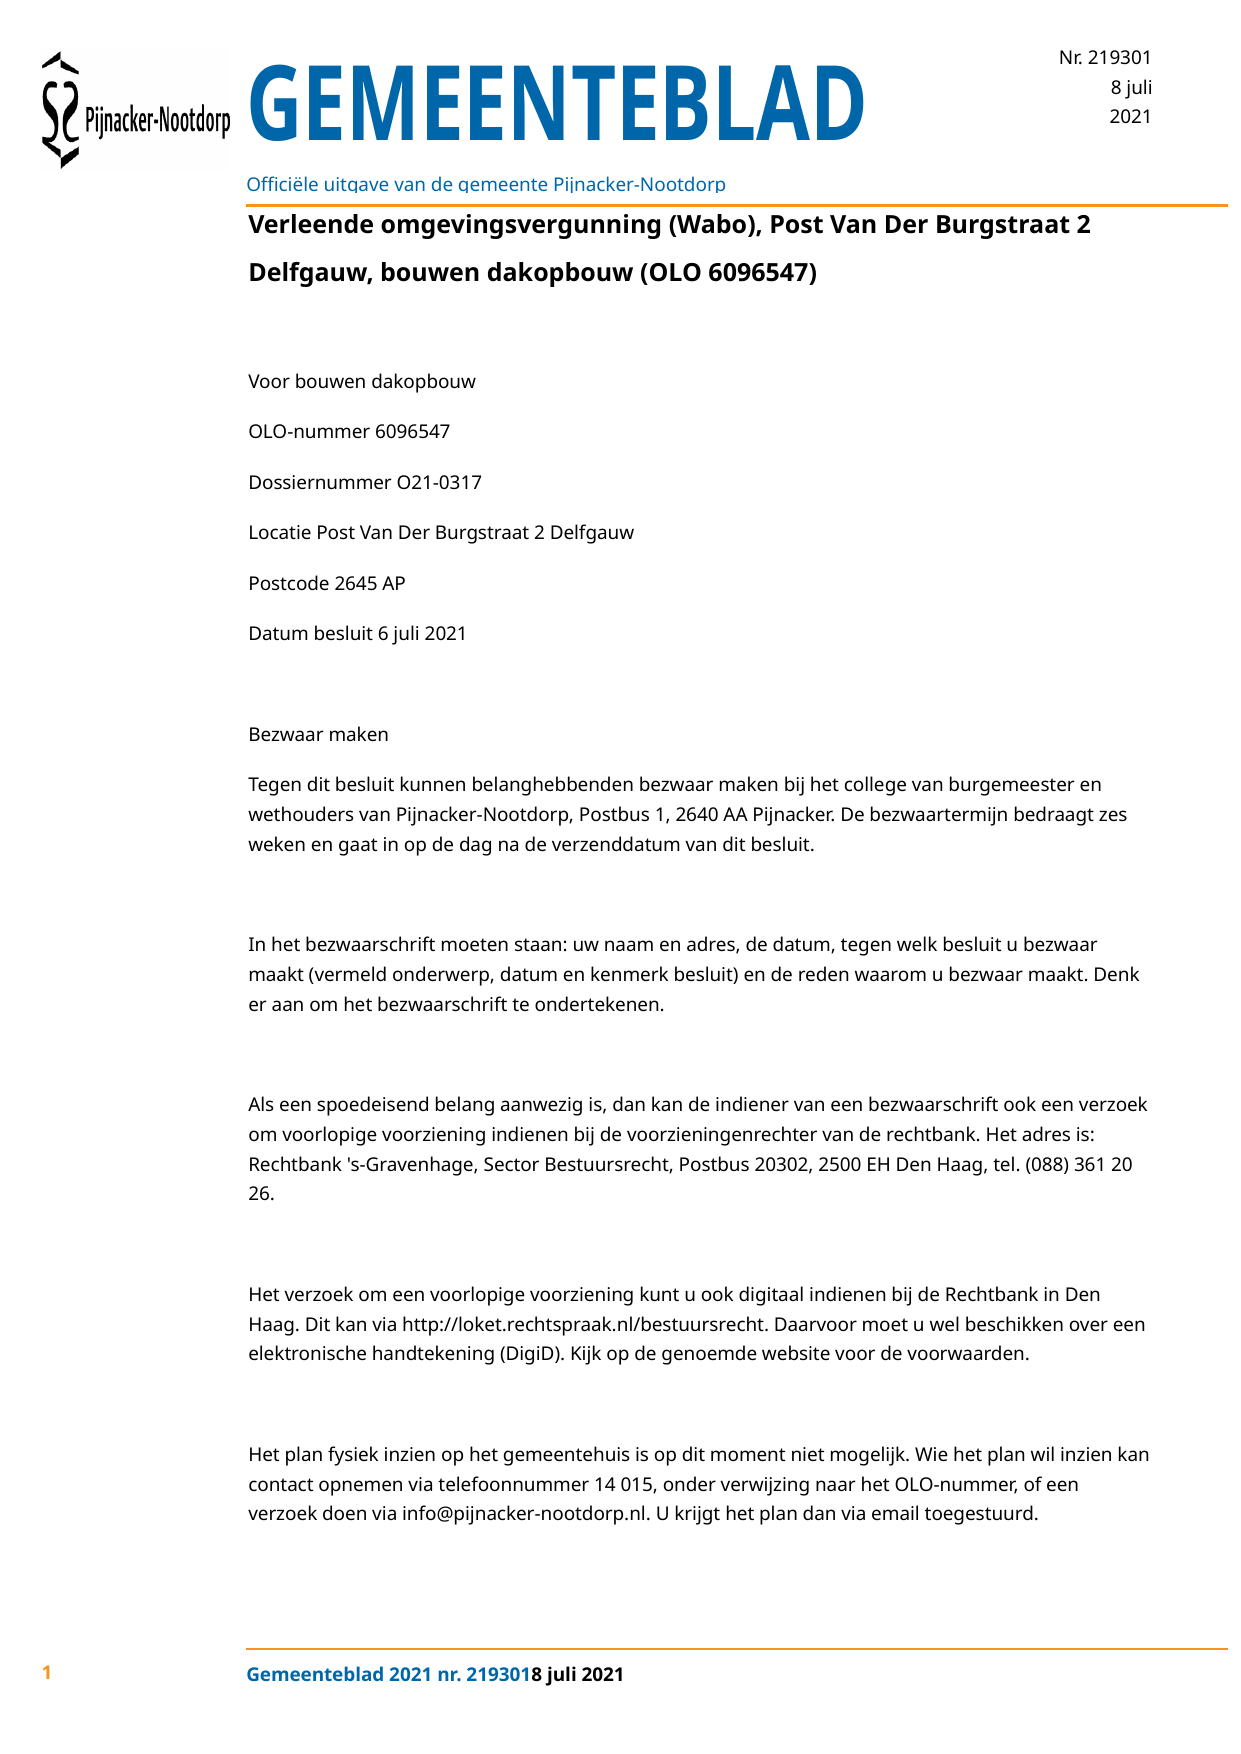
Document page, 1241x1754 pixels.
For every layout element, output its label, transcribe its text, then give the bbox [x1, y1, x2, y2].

text Als een spoedeisend belang aanwezig is, dan kan de indiener van een bezwaarschrift ook een verzoek om voorlopige voorziening indienen bij de voorzieningenrechter van de rechtbank. Het adres is: Rechtbank 's-Gravenhage, Sector Bestuursrecht, Postbus 20302, 2500 EH Den Haag, tel. (088) 361 20 26. [248, 1092, 1152, 1206]
text Dossiernummer O21-0317 [248, 469, 1152, 495]
text OLO-nummer 6096547 [248, 419, 1152, 444]
text Het plan fysiek inzien op het gemeentehuis is op dit moment niet mogelijk. Wie het plan wil inzien kan contact opnemen via telefoonnummer 14 015, onder verwijzing naar het OLO-nummer, of een verzoek doen via info@pijnacker-nootdorp.nl. U krijgt het plan dan via email toegestuurd. [248, 1441, 1152, 1526]
text Tegen dit besluit kunnen belanghebbenden bezwaar maken bij het college van burgemeester en wethouders van Pijnacker-Nootdorp, Postbus 1, 2640 AA Pijnacker. De bezwaartermijn bedraagt zes weken en gaat in op de dag na de verzenddatum van dit besluit. [248, 772, 1152, 857]
text In het bezwaarschrift moeten staan: uw naam en adres, de datum, tegen welk besluit u bezwaar maakt (vermeld onderwerp, datum en kenmerk besluit) en de reden waarom u bezwaar maakt. Denk er aan om het bezwaarschrift te ondertekenen. [248, 932, 1152, 1017]
text Verleende omgevingsvergunning (Wabo), Post Van Der Burgstraat 2 Delfgauw, bouwen dakopbouw (OLO 6096547) [248, 207, 1152, 288]
text Het verzoek om een voorlopige voorziening kunt u ook digitaal indienen bij de Rechtbank in Den Haag. Dit kan via http://loket.rechtspraak.nl/bestuursrecht. Daarvoor moet u wel beschikken over een elektronische handtekening (DigiD). Kijk op de genoemde website voor de voorwaarden. [248, 1281, 1152, 1366]
text Datum besluit 6 juli 2021 [248, 620, 1152, 646]
picture [41, 47, 231, 172]
text Locatie Post Van Der Burgstraat 2 Delfgauw [248, 519, 1152, 545]
text Bezwaar maken [248, 721, 1152, 747]
text Voor bouwen dakopbouw [248, 368, 1152, 394]
text Postcode 2645 AP [248, 570, 1152, 596]
